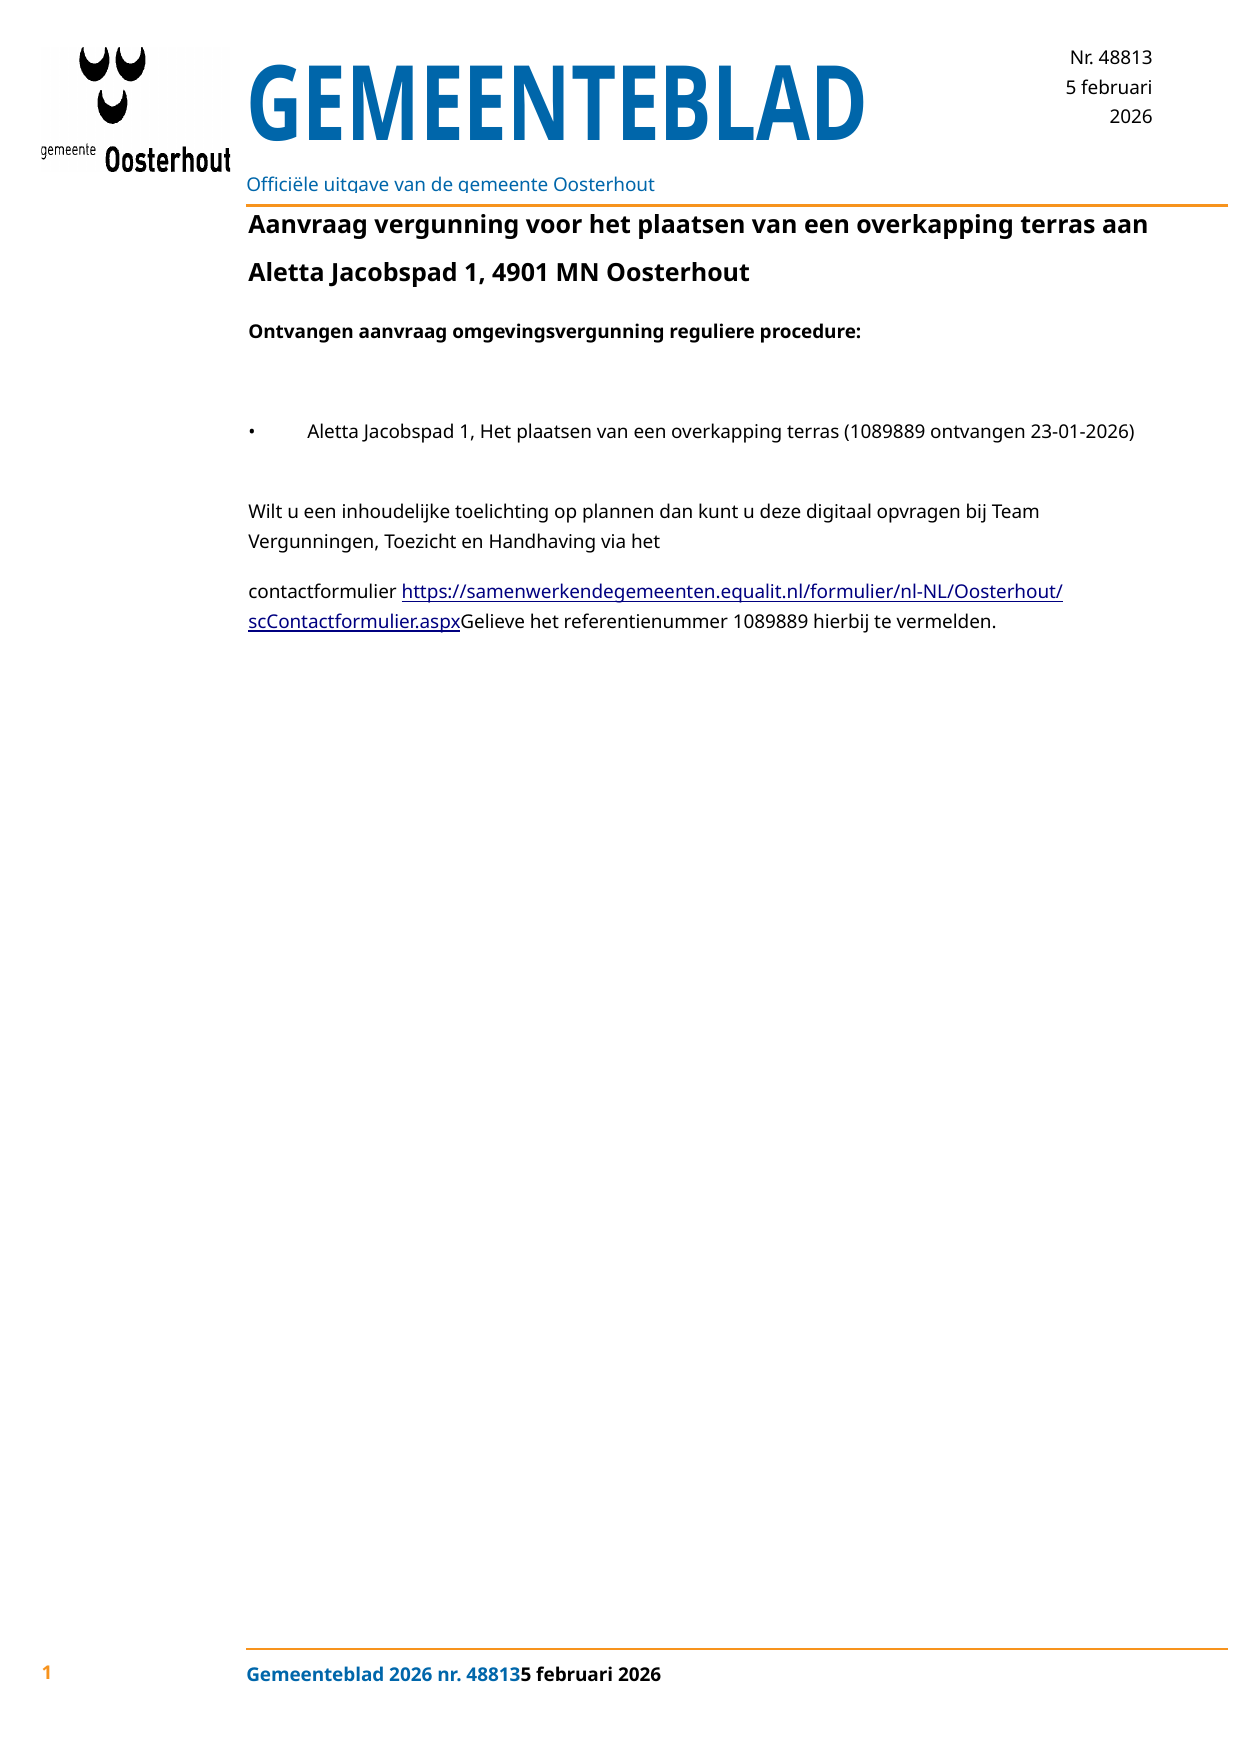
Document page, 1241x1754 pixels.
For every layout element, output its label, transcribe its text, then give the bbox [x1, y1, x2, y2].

text contactformulier https://samenwerkendegemeenten.equalit.nl/formulier/nl-NL/Oosterhout/scContactformulier.aspxGelieve het referentienummer 1089889 hierbij te vermelden. [248, 579, 1152, 634]
text Wilt u een inhoudelijke toelichting op plannen dan kunt u deze digitaal opvragen bij Team Vergunningen, Toezicht en Handhaving via het [248, 499, 1152, 554]
picture [41, 47, 231, 172]
list Aletta Jacobspad 1, Het plaatsen van een overkapping terras (1089889 ontvangen 23-01-2026) [248, 419, 1152, 444]
text Ontvangen aanvraag omgevingsvergunning reguliere procedure: [248, 318, 1152, 344]
text Aanvraag vergunning voor het plaatsen van een overkapping terras aan Aletta Jacobspad 1, 4901 MN Oosterhout [248, 207, 1152, 288]
